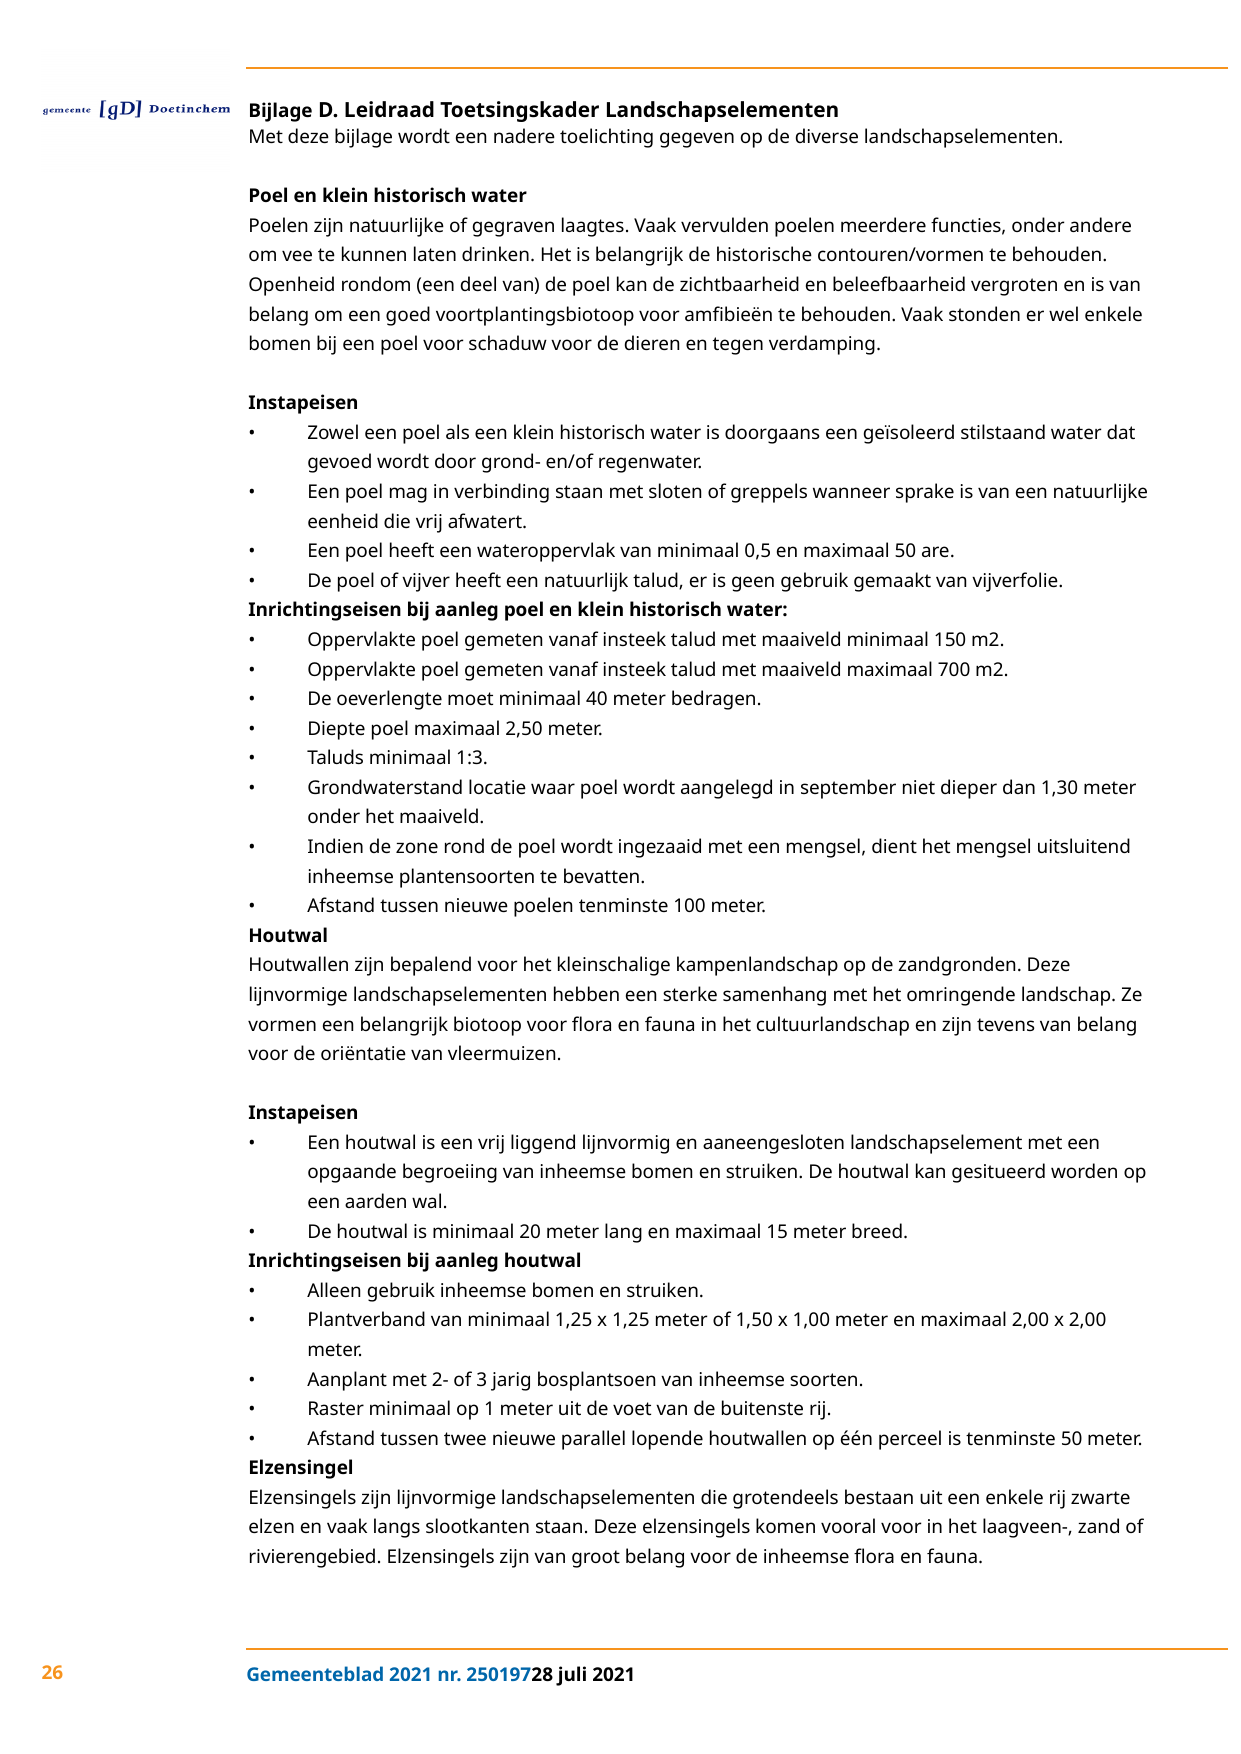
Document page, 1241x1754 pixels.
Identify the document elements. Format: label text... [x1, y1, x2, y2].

list Taluds minimaal 1:3. [248, 744, 1152, 770]
list Plantverband van minimaal 1,25 x 1,25 meter of 1,50 x 1,00 meter en maximaal 2,00 x 2,00 meter. [248, 1307, 1152, 1362]
list De oeverlengte moet minimaal 40 meter bedragen. [248, 685, 1152, 711]
list Raster minimaal op 1 meter uit de voet van de buitenste rij. [248, 1395, 1152, 1421]
text Inrichtingseisen bij aanleg houtwal [248, 1247, 1152, 1273]
text Met deze bijlage wordt een nadere toelichting gegeven op de diverse landschapselementen. [248, 123, 1152, 149]
list Oppervlakte poel gemeten vanaf insteek talud met maaiveld minimaal 150 m2. [248, 626, 1152, 652]
list Een houtwal is een vrij liggend lijnvormig en aaneengesloten landschapselement met een opgaande begroeiing van inheemse bomen en struiken. De houtwal kan gesitueerd worden op een aarden wal. [248, 1129, 1152, 1214]
list Een poel mag in verbinding staan met sloten of greppels wanneer sprake is van een natuurlijke eenheid die vrij afwatert. [248, 478, 1152, 534]
picture [41, 47, 231, 172]
list Indien de zone rond de poel wordt ingezaaid met een mengsel, dient het mengsel uitsluitend inheemse plantensoorten te bevatten. [248, 833, 1152, 889]
list De poel of vijver heeft een natuurlijk talud, er is geen gebruik gemaakt van vijverfolie. [248, 567, 1152, 593]
list Afstand tussen nieuwe poelen tenminste 100 meter. [248, 892, 1152, 918]
list Afstand tussen twee nieuwe parallel lopende houtwallen op één perceel is tenminste 50 meter. [248, 1425, 1152, 1451]
text Poelen zijn natuurlijke of gegraven laagtes. Vaak vervulden poelen meerdere functies, onder andere om vee te kunnen laten drinken. Het is belangrijk de historische contouren/vormen te behouden. Openheid rondom (een deel van) de poel kan de zichtbaarheid en beleefbaarheid vergroten en is van belang om een goed voortplantingsbiotoop voor amfibieën te behouden. Vaak stonden er wel enkele bomen bij een poel voor schaduw voor de dieren en tegen verdamping. [248, 212, 1152, 356]
text Houtwal [248, 922, 1152, 948]
text Poel en klein historisch water [248, 182, 1152, 208]
text Elzensingels zijn lijnvormige landschapselementen die grotendeels bestaan uit een enkele rij zwarte elzen en vaak langs slootkanten staan. Deze elzensingels komen vooral voor in het laagveen-, zand of rivierengebied. Elzensingels zijn van groot belang voor de inheemse flora en fauna. [248, 1484, 1152, 1569]
list De houtwal is minimaal 20 meter lang en maximaal 15 meter breed. [248, 1218, 1152, 1244]
text Instapeisen [248, 1099, 1152, 1125]
list Oppervlakte poel gemeten vanaf insteek talud met maaiveld maximaal 700 m2. [248, 656, 1152, 682]
text Elzensingel [248, 1454, 1152, 1480]
list Alleen gebruik inheemse bomen en struiken. [248, 1277, 1152, 1303]
text Houtwallen zijn bepalend voor het kleinschalige kampenlandschap op de zandgronden. Deze lijnvormige landschapselementen hebben een sterke samenhang met het omringende landschap. Ze vormen een belangrijk biotoop voor flora en fauna in het cultuurlandschap en zijn tevens van belang voor de oriëntatie van vleermuizen. [248, 952, 1152, 1066]
text Bijlage D. Leidraad Toetsingskader Landschapselementen [248, 95, 1152, 123]
list Zowel een poel als een klein historisch water is doorgaans een geïsoleerd stilstaand water dat gevoed wordt door grond- en/of regenwater. [248, 419, 1152, 474]
list Grondwaterstand locatie waar poel wordt aangelegd in september niet dieper dan 1,30 meter onder het maaiveld. [248, 774, 1152, 829]
text Instapeisen [248, 389, 1152, 415]
list Een poel heeft een wateroppervlak van minimaal 0,5 en maximaal 50 are. [248, 537, 1152, 563]
list Aanplant met 2- of 3 jarig bosplantsoen van inheemse soorten. [248, 1366, 1152, 1392]
list Diepte poel maximaal 2,50 meter. [248, 715, 1152, 741]
text Inrichtingseisen bij aanleg poel en klein historisch water: [248, 597, 1152, 622]
